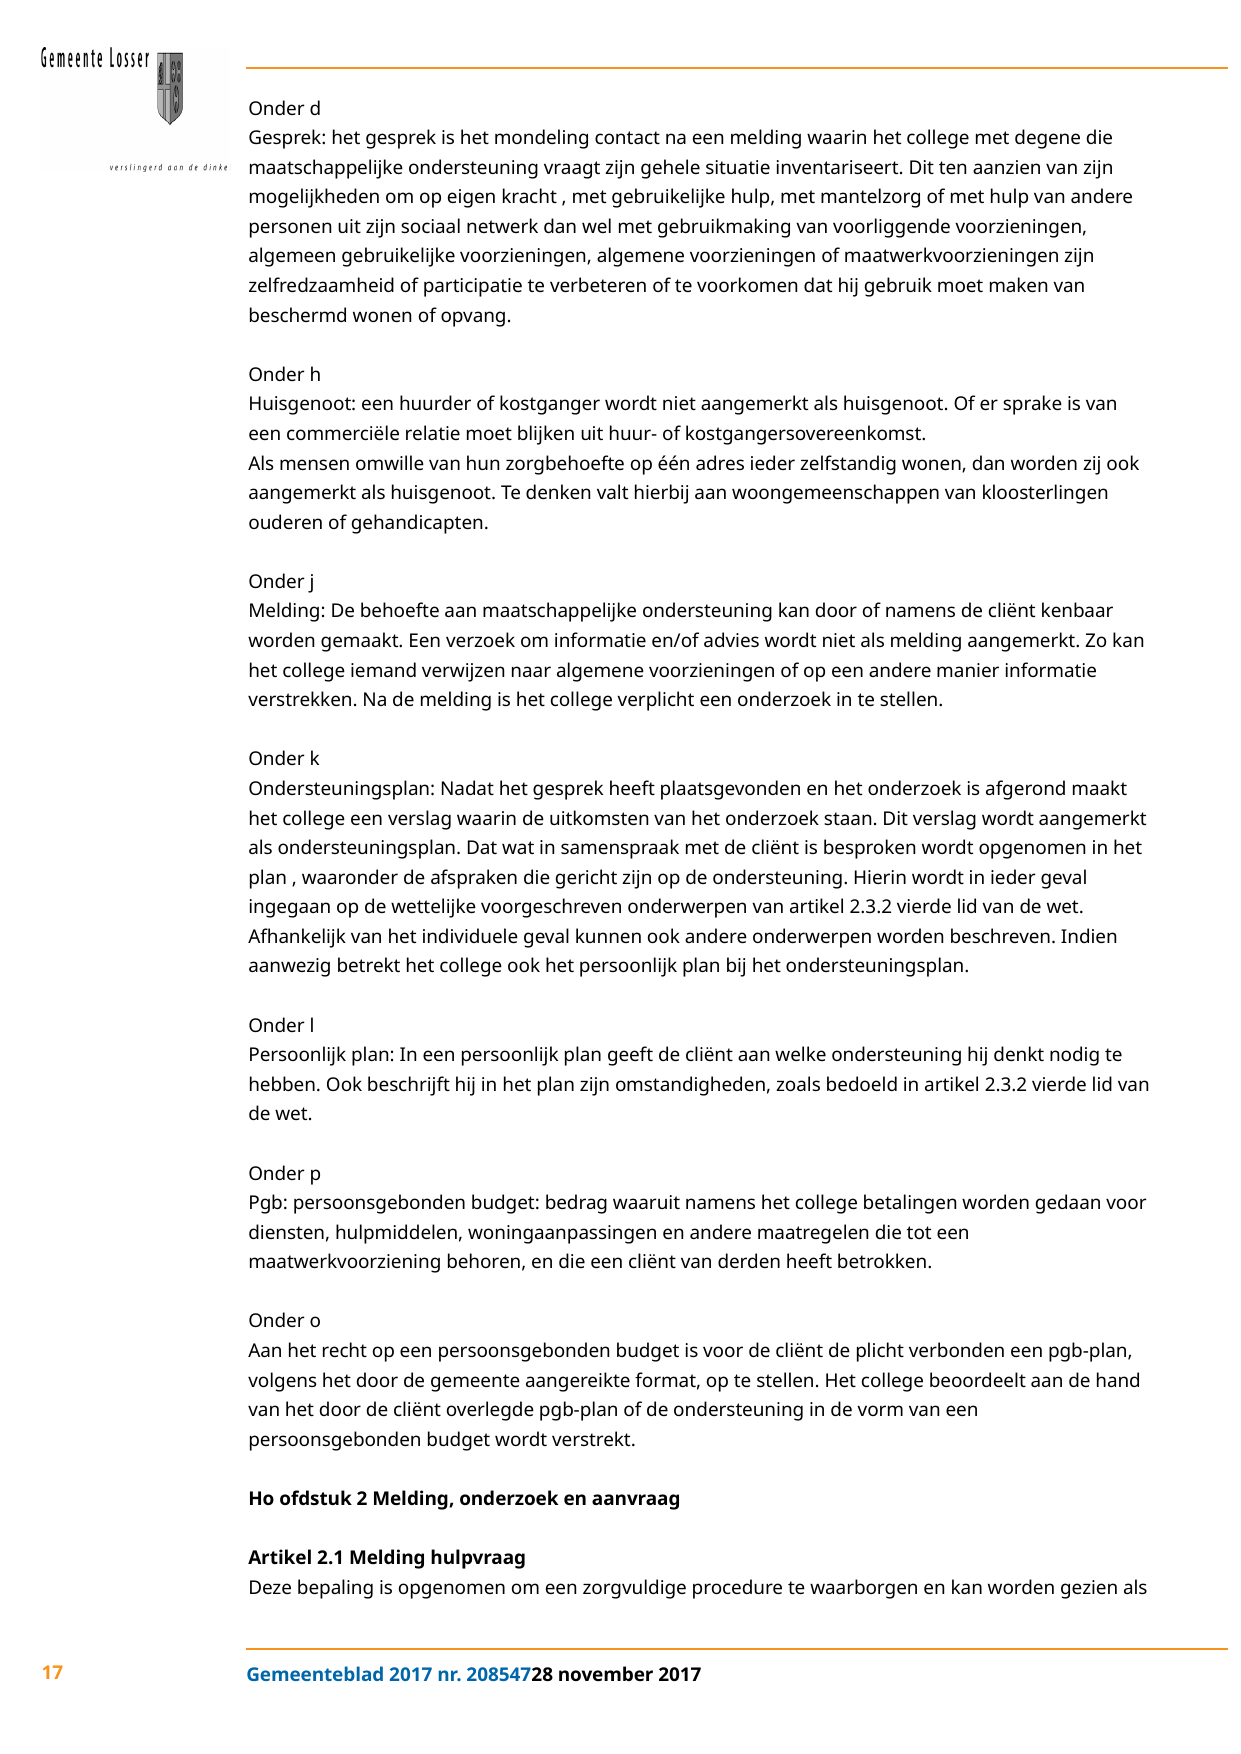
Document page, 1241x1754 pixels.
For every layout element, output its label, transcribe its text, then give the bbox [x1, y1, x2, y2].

text Onder k [248, 746, 1152, 771]
text Onder o [248, 1308, 1152, 1333]
picture [41, 47, 231, 172]
text Pgb: persoonsgebonden budget: bedrag waaruit namens het college betalingen worden gedaan voor diensten, hulpmiddelen, woningaanpassingen en andere maatregelen die tot een maatwerkvoorziening behoren, en die een cliënt van derden heeft betrokken. [248, 1189, 1152, 1274]
text Onder j [248, 568, 1152, 594]
text Onder l [248, 1012, 1152, 1038]
text Persoonlijk plan: In een persoonlijk plan geeft de cliënt aan welke ondersteuning hij denkt nodig te hebben. Ook beschrijft hij in het plan zijn omstandigheden, zoals bedoeld in artikel 2.3.2 vierde lid van de wet. [248, 1041, 1152, 1126]
text Onder d [248, 95, 1152, 121]
text Gesprek: het gesprek is het mondeling contact na een melding waarin het college met degene die maatschappelijke ondersteuning vraagt zijn gehele situatie inventariseert. Dit ten aanzien van zijn mogelijkheden om op eigen kracht , met gebruikelijke hulp, met mantelzorg of met hulp van andere personen uit zijn sociaal netwerk dan wel met gebruikmaking van voorliggende voorzieningen, algemeen gebruikelijke voorzieningen, algemene voorzieningen of maatwerkvoorzieningen zijn zelfredzaamheid of participatie te verbeteren of te voorkomen dat hij gebruik moet maken van beschermd wonen of opvang. [248, 124, 1152, 328]
text Melding: De behoefte aan maatschappelijke ondersteuning kan door of namens de cliënt kenbaar worden gemaakt. Een verzoek om informatie en/of advies wordt niet als melding aangemerkt. Zo kan het college iemand verwijzen naar algemene voorzieningen of op een andere manier informatie verstrekken. Na de melding is het college verplicht een onderzoek in te stellen. [248, 598, 1152, 712]
text Huisgenoot: een huurder of kostganger wordt niet aangemerkt als huisgenoot. Of er sprake is van een commerciële relatie moet blijken uit huur- of kostgangersovereenkomst. [248, 391, 1152, 446]
text Deze bepaling is opgenomen om een zorgvuldige procedure te waarborgen en kan worden gezien als [248, 1574, 1152, 1600]
text Artikel 2.1 Melding hulpvraag [248, 1544, 1152, 1570]
text Aan het recht op een persoonsgebonden budget is voor de cliënt de plicht verbonden een pgb-plan, volgens het door de gemeente aangereikte format, op te stellen. Het college beoordeelt aan de hand van het door de cliënt overlegde pgb-plan of de ondersteuning in de vorm van een persoonsgebonden budget wordt verstrekt. [248, 1337, 1152, 1452]
text Ondersteuningsplan: Nadat het gesprek heeft plaatsgevonden en het onderzoek is afgerond maakt het college een verslag waarin de uitkomsten van het onderzoek staan. Dit verslag wordt aangemerkt als ondersteuningsplan. Dat wat in samenspraak met de cliënt is besproken wordt opgenomen in het plan , waaronder de afspraken die gericht zijn op de ondersteuning. Hierin wordt in ieder geval ingegaan op de wettelijke voorgeschreven onderwerpen van artikel 2.3.2 vierde lid van de wet. Afhankelijk van het individuele geval kunnen ook andere onderwerpen worden beschreven. Indien aanwezig betrekt het college ook het persoonlijk plan bij het ondersteuningsplan. [248, 775, 1152, 978]
text Als mensen omwille van hun zorgbehoefte op één adres ieder zelfstandig wonen, dan worden zij ook aangemerkt als huisgenoot. Te denken valt hierbij aan woongemeenschappen van kloosterlingen ouderen of gehandicapten. [248, 450, 1152, 535]
text Onder h [248, 361, 1152, 387]
text Ho ofdstuk 2 Melding, onderzoek en aanvraag [248, 1485, 1152, 1511]
text Onder p [248, 1160, 1152, 1186]
